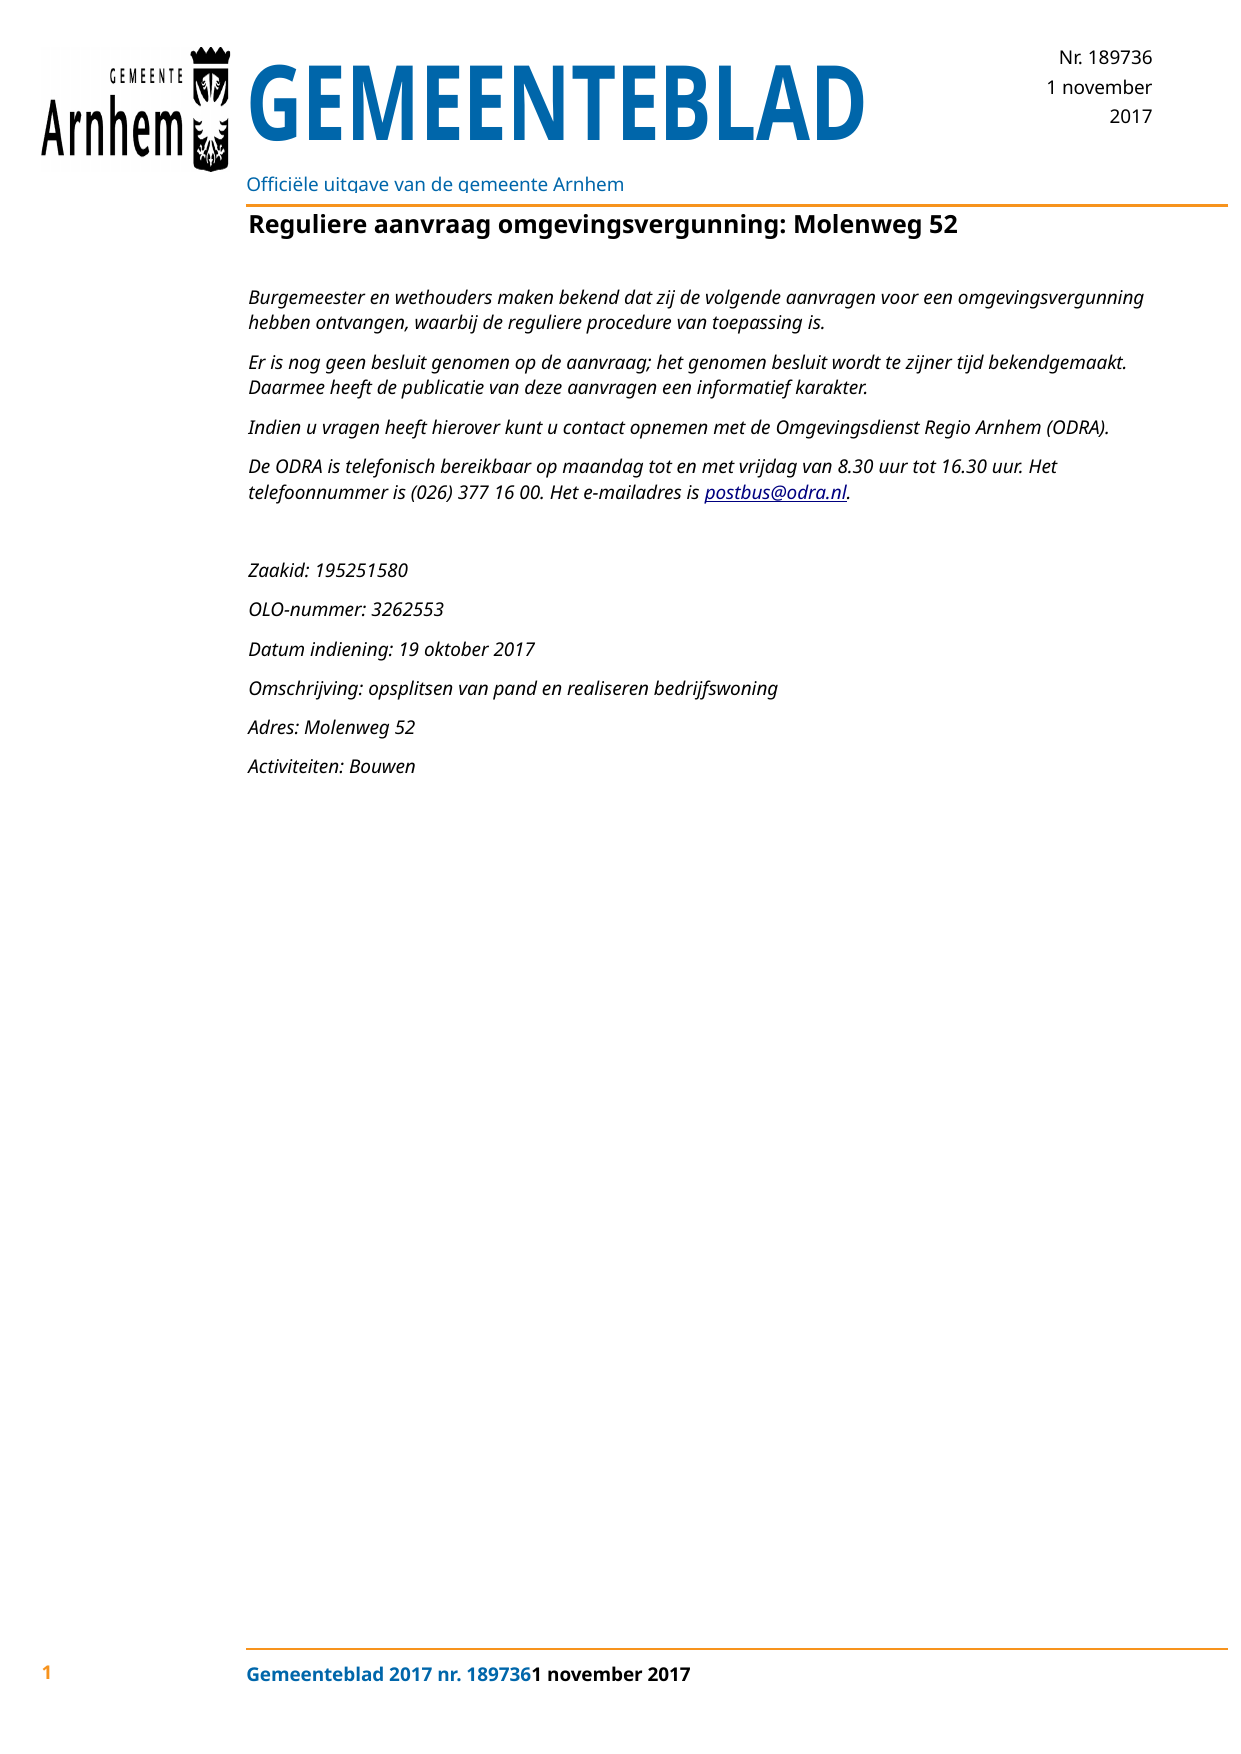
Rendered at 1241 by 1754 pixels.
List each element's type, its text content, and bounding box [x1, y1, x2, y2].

text Adres: Molenweg 52 [248, 714, 1152, 740]
text De ODRA is telefonisch bereikbaar op maandag tot en met vrijdag van 8.30 uur tot 16.30 uur. Het telefoonnummer is (026) 377 16 00. Het e-mailadres is postbus@odra.nl. [248, 453, 1152, 504]
text Indien u vragen heeft hierover kunt u contact opnemen met de Omgevingsdienst Regio Arnhem (ODRA). [248, 414, 1152, 439]
text Reguliere aanvraag omgevingsvergunning: Molenweg 52 [248, 207, 1152, 241]
picture [41, 47, 231, 172]
text Er is nog geen besluit genomen op de aanvraag; het genomen besluit wordt te zijner tijd bekendgemaakt. Daarmee heeft de publicatie van deze aanvragen een informatief karakter. [248, 349, 1152, 400]
text Burgemeester en wethouders maken bekend dat zij de volgende aanvragen voor een omgevingsvergunning hebben ontvangen, waarbij de reguliere procedure van toepassing is. [248, 284, 1152, 335]
text Activiteiten: Bouwen [248, 754, 1152, 779]
text Zaakid: 195251580 [248, 557, 1152, 583]
text OLO-nummer: 3262553 [248, 597, 1152, 622]
text Omschrijving: opsplitsen van pand en realiseren bedrijfswoning [248, 675, 1152, 701]
text Datum indiening: 19 oktober 2017 [248, 636, 1152, 662]
